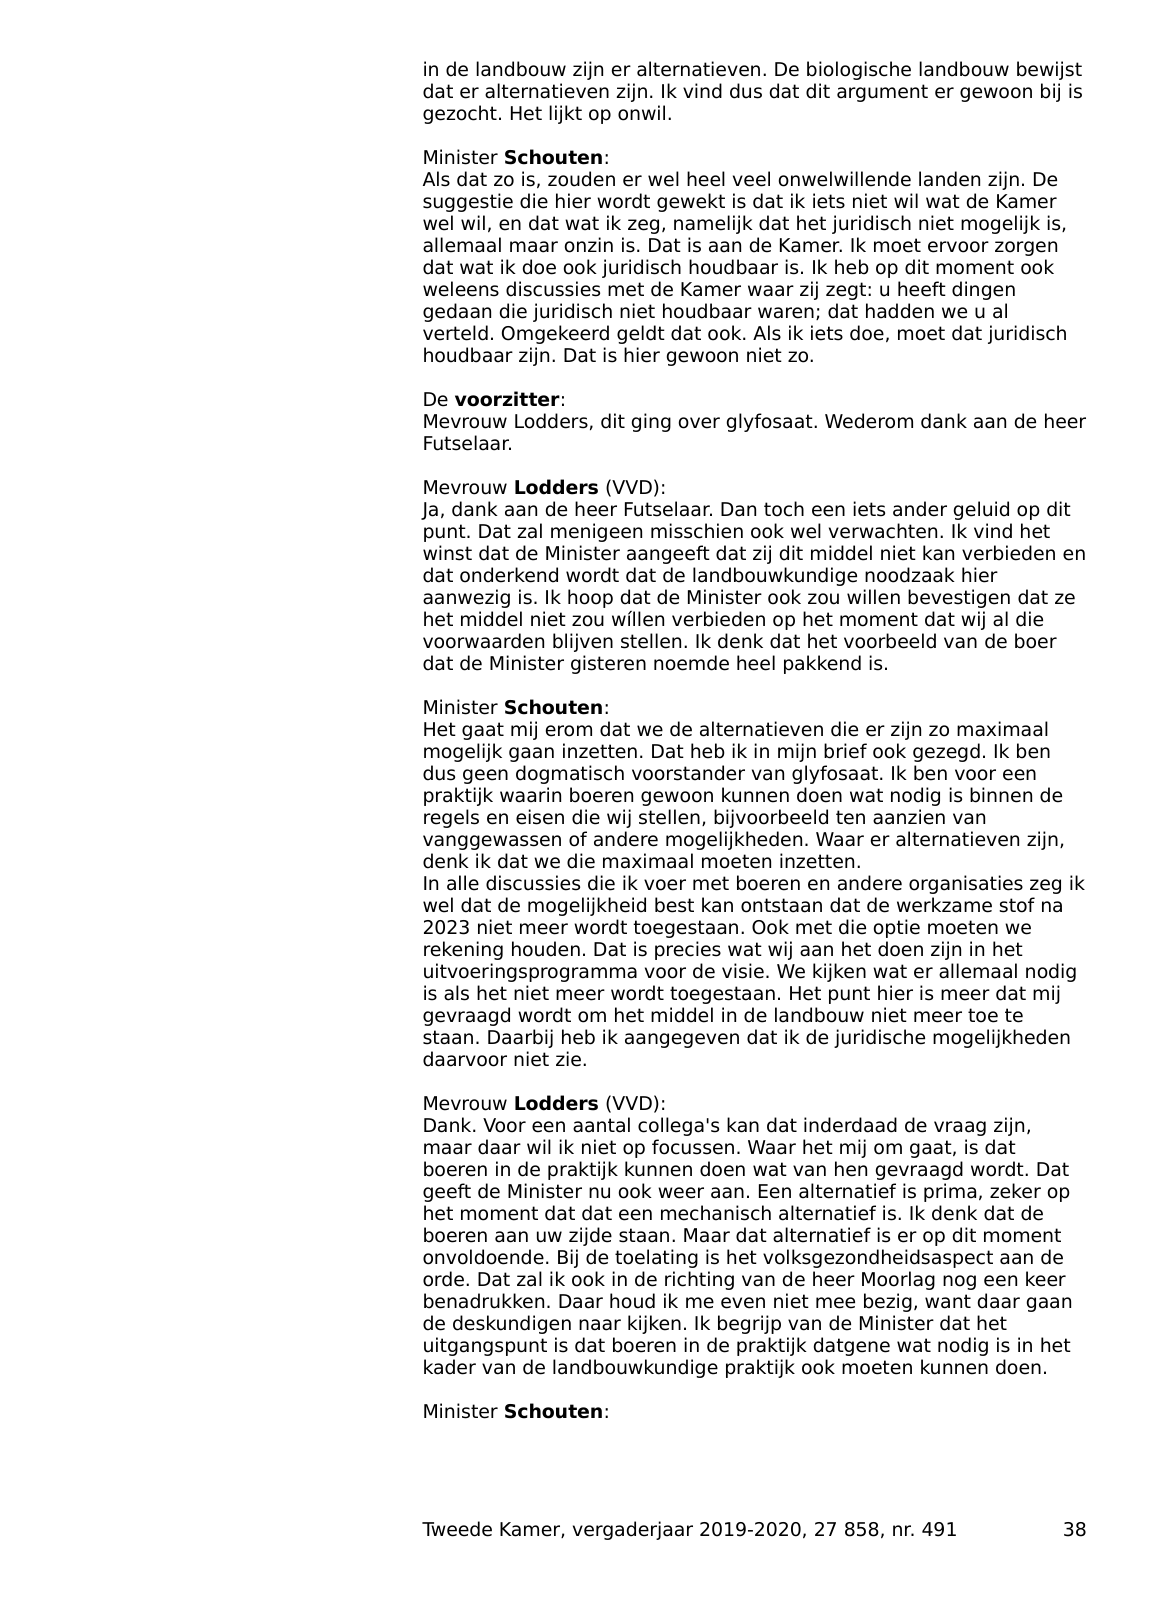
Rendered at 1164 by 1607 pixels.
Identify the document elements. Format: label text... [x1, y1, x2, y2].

text Het gaat mij erom dat we de alternatieven die er zijn zo maximaal mogelijk gaan inzetten. Dat heb ik in mijn brief ook gezegd. Ik ben dus geen dogmatisch voorstander van glyfosaat. Ik ben voor een praktijk waarin boeren gewoon kunnen doen wat nodig is binnen de regels en eisen die wij stellen, bijvoorbeeld ten aanzien van vanggewassen of andere mogelijkheden. Waar er alternatieven zijn, denk ik dat we die maximaal moeten inzetten. [422, 719, 1087, 873]
text In alle discussies die ik voer met boeren en andere organisaties zeg ik wel dat de mogelijkheid best kan ontstaan dat de werkzame stof na 2023 niet meer wordt toegestaan. Ook met die optie moeten we rekening houden. Dat is precies wat wij aan het doen zijn in het uitvoeringsprogramma voor de visie. We kijken wat er allemaal nodig is als het niet meer wordt toegestaan. Het punt hier is meer dat mij gevraagd wordt om het middel in de landbouw niet meer toe te staan. Daarbij heb ik aangegeven dat ik de juridische mogelijkheden daarvoor niet zie. [422, 873, 1087, 1071]
text Mevrouw Lodders (VVD): [422, 477, 1087, 499]
text Mevrouw Lodders, dit ging over glyfosaat. Wederom dank aan de heer Futselaar. [422, 411, 1087, 455]
text De voorzitter: [422, 389, 1087, 411]
text Minister Schouten: [422, 147, 1087, 169]
text Dank. Voor een aantal collega's kan dat inderdaad de vraag zijn, maar daar wil ik niet op focussen. Waar het mij om gaat, is dat boeren in de praktijk kunnen doen wat van hen gevraagd wordt. Dat geeft de Minister nu ook weer aan. Een alternatief is prima, zeker op het moment dat dat een mechanisch alternatief is. Ik denk dat de boeren aan uw zijde staan. Maar dat alternatief is er op dit moment onvoldoende. Bij de toelating is het volksgezondheidsaspect aan de orde. Dat zal ik ook in de richting van de heer Moorlag nog een keer benadrukken. Daar houd ik me even niet mee bezig, want daar gaan de deskundigen naar kijken. Ik begrijp van de Minister dat het uitgangspunt is dat boeren in de praktijk datgene wat nodig is in het kader van de landbouwkundige praktijk ook moeten kunnen doen. [422, 1115, 1087, 1379]
text Ja, dank aan de heer Futselaar. Dan toch een iets ander geluid op dit punt. Dat zal menigeen misschien ook wel verwachten. Ik vind het winst dat de Minister aangeeft dat zij dit middel niet kan verbieden en dat onderkend wordt dat de landbouwkundige noodzaak hier aanwezig is. Ik hoop dat de Minister ook zou willen bevestigen dat ze het middel niet zou wíllen verbieden op het moment dat wij al die voorwaarden blijven stellen. Ik denk dat het voorbeeld van de boer dat de Minister gisteren noemde heel pakkend is. [422, 499, 1087, 675]
text Minister Schouten: [422, 697, 1087, 719]
text in de landbouw zijn er alternatieven. De biologische landbouw bewijst dat er alternatieven zijn. Ik vind dus dat dit argument er gewoon bij is gezocht. Het lijkt op onwil. [422, 59, 1087, 125]
text Mevrouw Lodders (VVD): [422, 1093, 1087, 1115]
text Als dat zo is, zouden er wel heel veel onwelwillende landen zijn. De suggestie die hier wordt gewekt is dat ik iets niet wil wat de Kamer wel wil, en dat wat ik zeg, namelijk dat het juridisch niet mogelijk is, allemaal maar onzin is. Dat is aan de Kamer. Ik moet ervoor zorgen dat wat ik doe ook juridisch houdbaar is. Ik heb op dit moment ook weleens discussies met de Kamer waar zij zegt: u heeft dingen gedaan die juridisch niet houdbaar waren; dat hadden we u al verteld. Omgekeerd geldt dat ook. Als ik iets doe, moet dat juridisch houdbaar zijn. Dat is hier gewoon niet zo. [422, 169, 1087, 367]
text Minister Schouten: [422, 1401, 1087, 1423]
